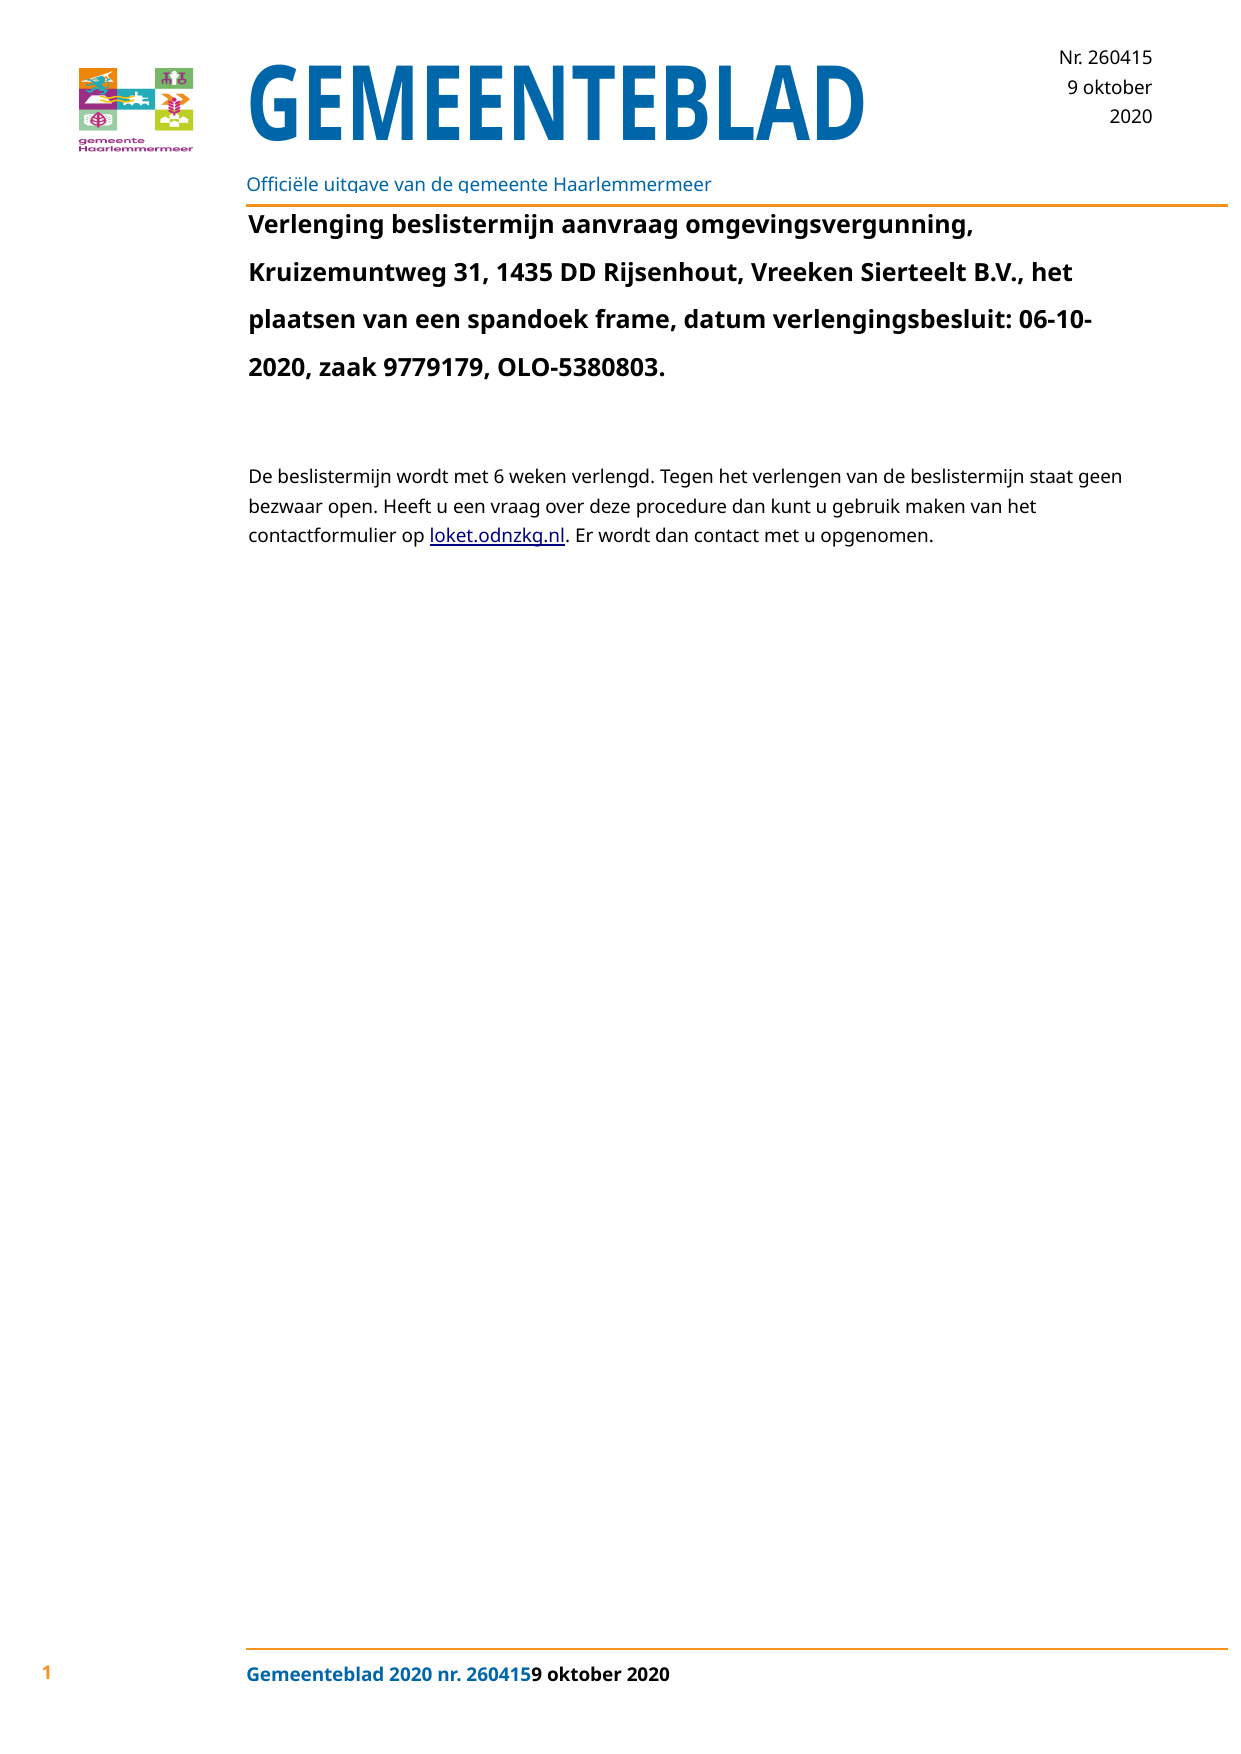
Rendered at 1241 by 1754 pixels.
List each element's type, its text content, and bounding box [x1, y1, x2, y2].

picture [41, 47, 231, 172]
text De beslistermijn wordt met 6 weken verlengd. Tegen het verlengen van de beslistermijn staat geen bezwaar open. Heeft u een vraag over deze procedure dan kunt u gebruik maken van het contactformulier op loket.odnzkg.nl. Er wordt dan contact met u opgenomen. [248, 463, 1152, 548]
text Verlenging beslistermijn aanvraag omgevingsvergunning, Kruizemuntweg 31, 1435 DD Rijsenhout, Vreeken Sierteelt B.V., het plaatsen van een spandoek frame, datum verlengingsbesluit: 06-10-2020, zaak 9779179, OLO-5380803. [248, 207, 1152, 384]
